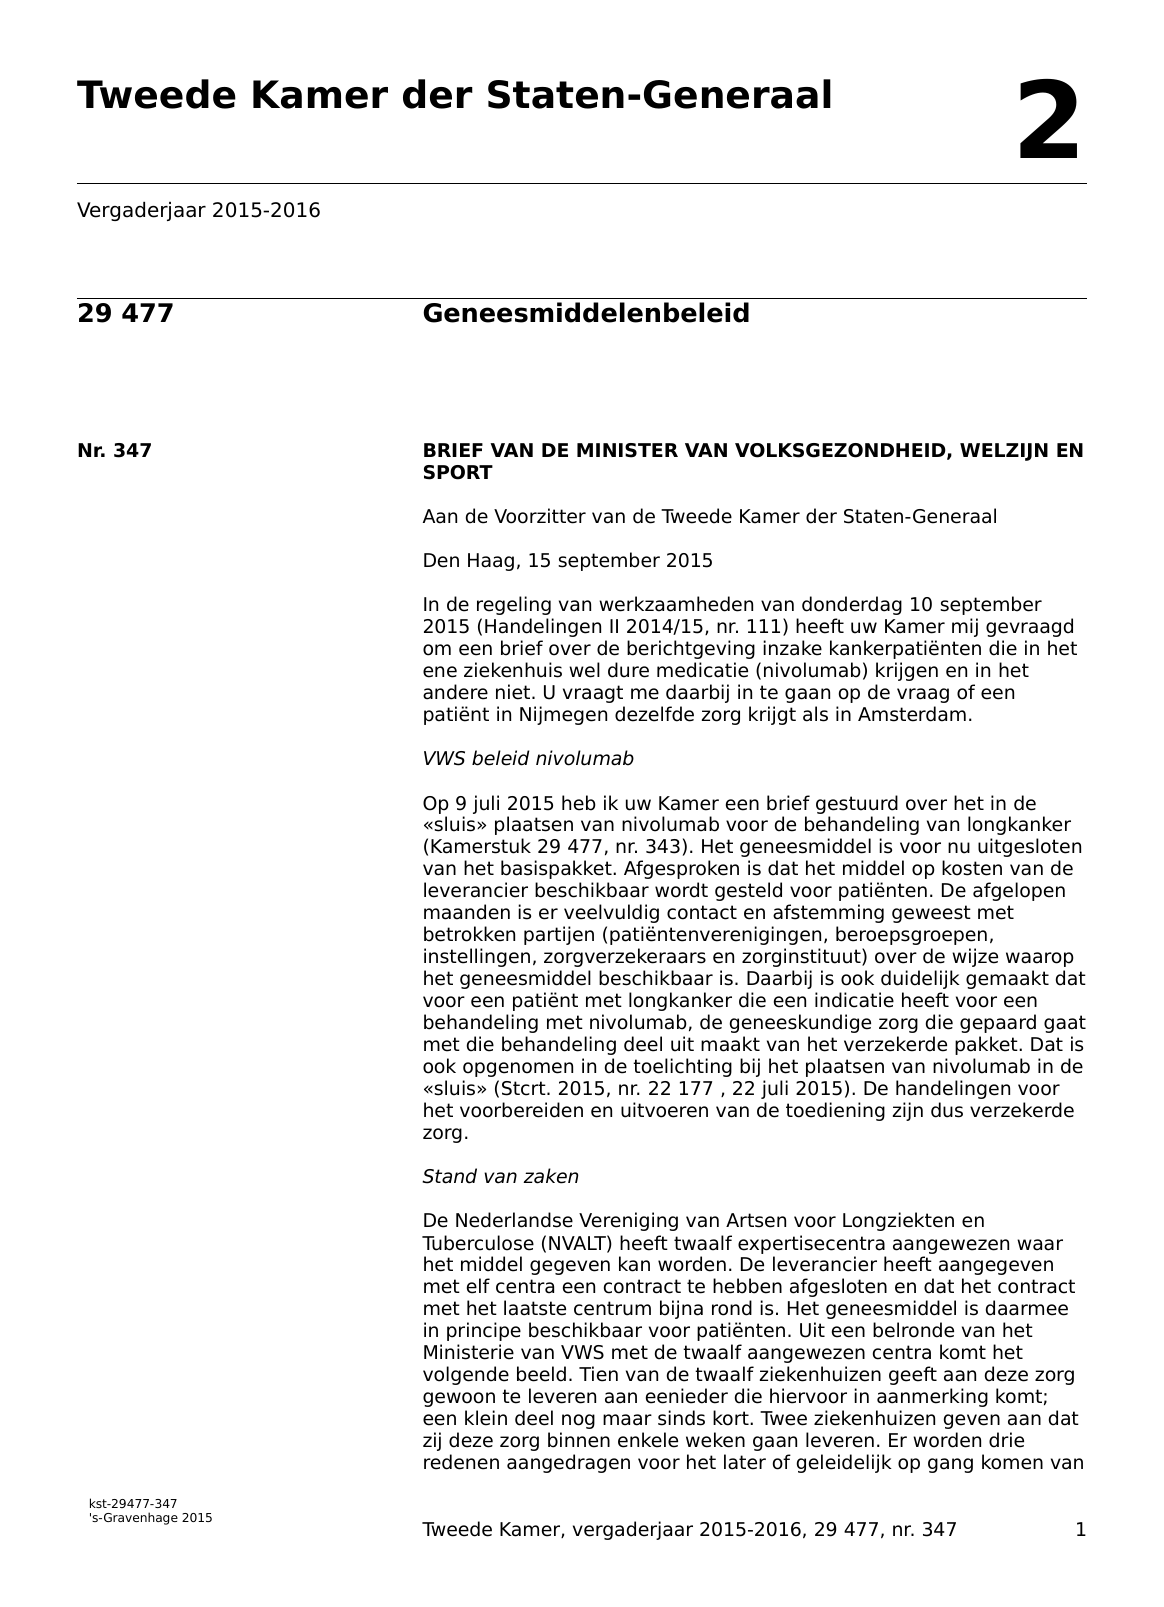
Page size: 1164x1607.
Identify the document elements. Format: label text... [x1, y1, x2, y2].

subtitle Stand van zaken [422, 1166, 1087, 1188]
table_cell Vergaderjaar 2015-2016 [77, 184, 1087, 298]
text In de regeling van werkzaamheden van donderdag 10 september 2015 (Handelingen II 2014/15, nr. 111) heeft uw Kamer mij gevraagd om een brief over de berichtgeving inzake kankerpatiënten die in het ene ziekenhuis wel dure medicatie (nivolumab) krijgen en in het andere niet. U vraagt me daarbij in te gaan op de vraag of een patiënt in Nijmegen dezelfde zorg krijgt als in Amsterdam. [422, 594, 1087, 726]
subtitle Nr. 347 BRIEF VAN DE MINISTER VAN VOLKSGEZONDHEID, WELZIJN EN SPORT [77, 440, 1087, 484]
text 's-Gravenhage 2015 [88, 1511, 323, 1525]
text Aan de Voorzitter van de Tweede Kamer der Staten-Generaal [422, 506, 1087, 528]
text Den Haag, 15 september 2015 [422, 550, 1087, 572]
table_header 2 [886, 59, 1087, 183]
table_header Tweede Kamer der Staten-Generaal [77, 59, 886, 183]
text De Nederlandse Vereniging van Artsen voor Longziekten en Tuberculose (NVALT) heeft twaalf expertisecentra aangewezen waar het middel gegeven kan worden. De leverancier heeft aangegeven met elf centra een contract te hebben afgesloten en dat het contract met het laatste centrum bijna rond is. Het geneesmiddel is daarmee in principe beschikbaar voor patiënten. Uit een belronde van het Ministerie van VWS met de twaalf aangewezen centra komt het volgende beeld. Tien van de twaalf ziekenhuizen geeft aan deze zorg gewoon te leveren aan eenieder die hiervoor in aanmerking komt; een klein deel nog maar sinds kort. Twee ziekenhuizen geven aan dat zij deze zorg binnen enkele weken gaan leveren. Er worden drie redenen aangedragen voor het later of geleidelijk op gang komen van [422, 1210, 1087, 1474]
text kst-29477-347 [88, 1497, 323, 1511]
subtitle 29 477 Geneesmiddelenbeleid [77, 299, 1087, 329]
text Op 9 juli 2015 heb ik uw Kamer een brief gestuurd over het in de «sluis» plaatsen van nivolumab voor de behandeling van longkanker (Kamerstuk 29 477, nr. 343). Het geneesmiddel is voor nu uitgesloten van het basispakket. Afgesproken is dat het middel op kosten van de leverancier beschikbaar wordt gesteld voor patiënten. De afgelopen maanden is er veelvuldig contact en afstemming geweest met betrokken partijen (patiëntenverenigingen, beroepsgroepen, instellingen, zorgverzekeraars en zorginstituut) over de wijze waarop het geneesmiddel beschikbaar is. Daarbij is ook duidelijk gemaakt dat voor een patiënt met longkanker die een indicatie heeft voor een behandeling met nivolumab, de geneeskundige zorg die gepaard gaat met die behandeling deel uit maakt van het verzekerde pakket. Dat is ook opgenomen in de toelichting bij het plaatsen van nivolumab in de «sluis» (Stcrt. 2015, nr. 22 177 , 22 juli 2015). De handelingen voor het voorbereiden en uitvoeren van de toediening zijn dus verzekerde zorg. [422, 792, 1087, 1144]
subtitle VWS beleid nivolumab [422, 748, 1087, 770]
